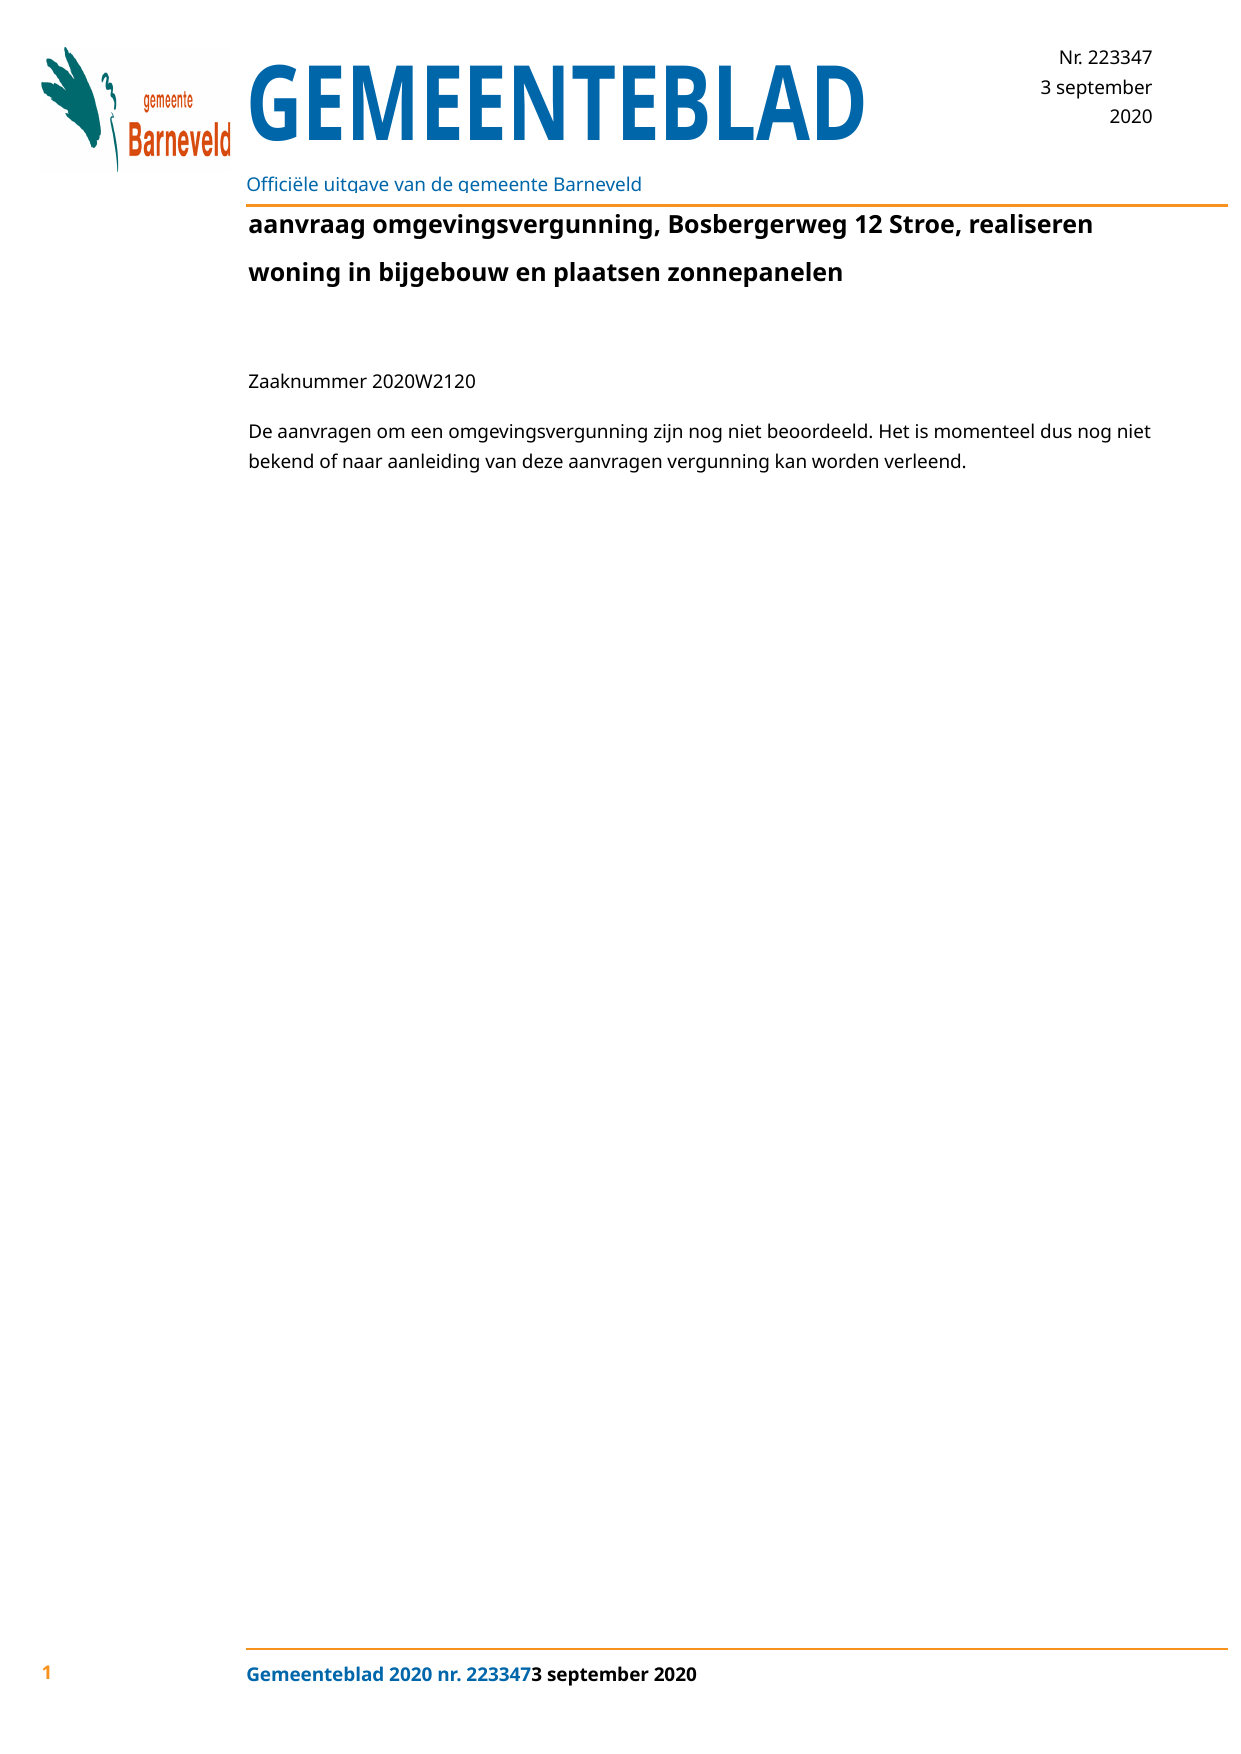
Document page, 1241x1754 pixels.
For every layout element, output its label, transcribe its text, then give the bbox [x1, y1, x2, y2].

text aanvraag omgevingsvergunning, Bosbergerweg 12 Stroe, realiseren woning in bijgebouw en plaatsen zonnepanelen [248, 207, 1152, 288]
text De aanvragen om een omgevingsvergunning zijn nog niet beoordeeld. Het is momenteel dus nog niet bekend of naar aanleiding van deze aanvragen vergunning kan worden verleend. [248, 419, 1152, 474]
picture [41, 47, 231, 172]
text Zaaknummer 2020W2120 [248, 368, 1152, 394]
